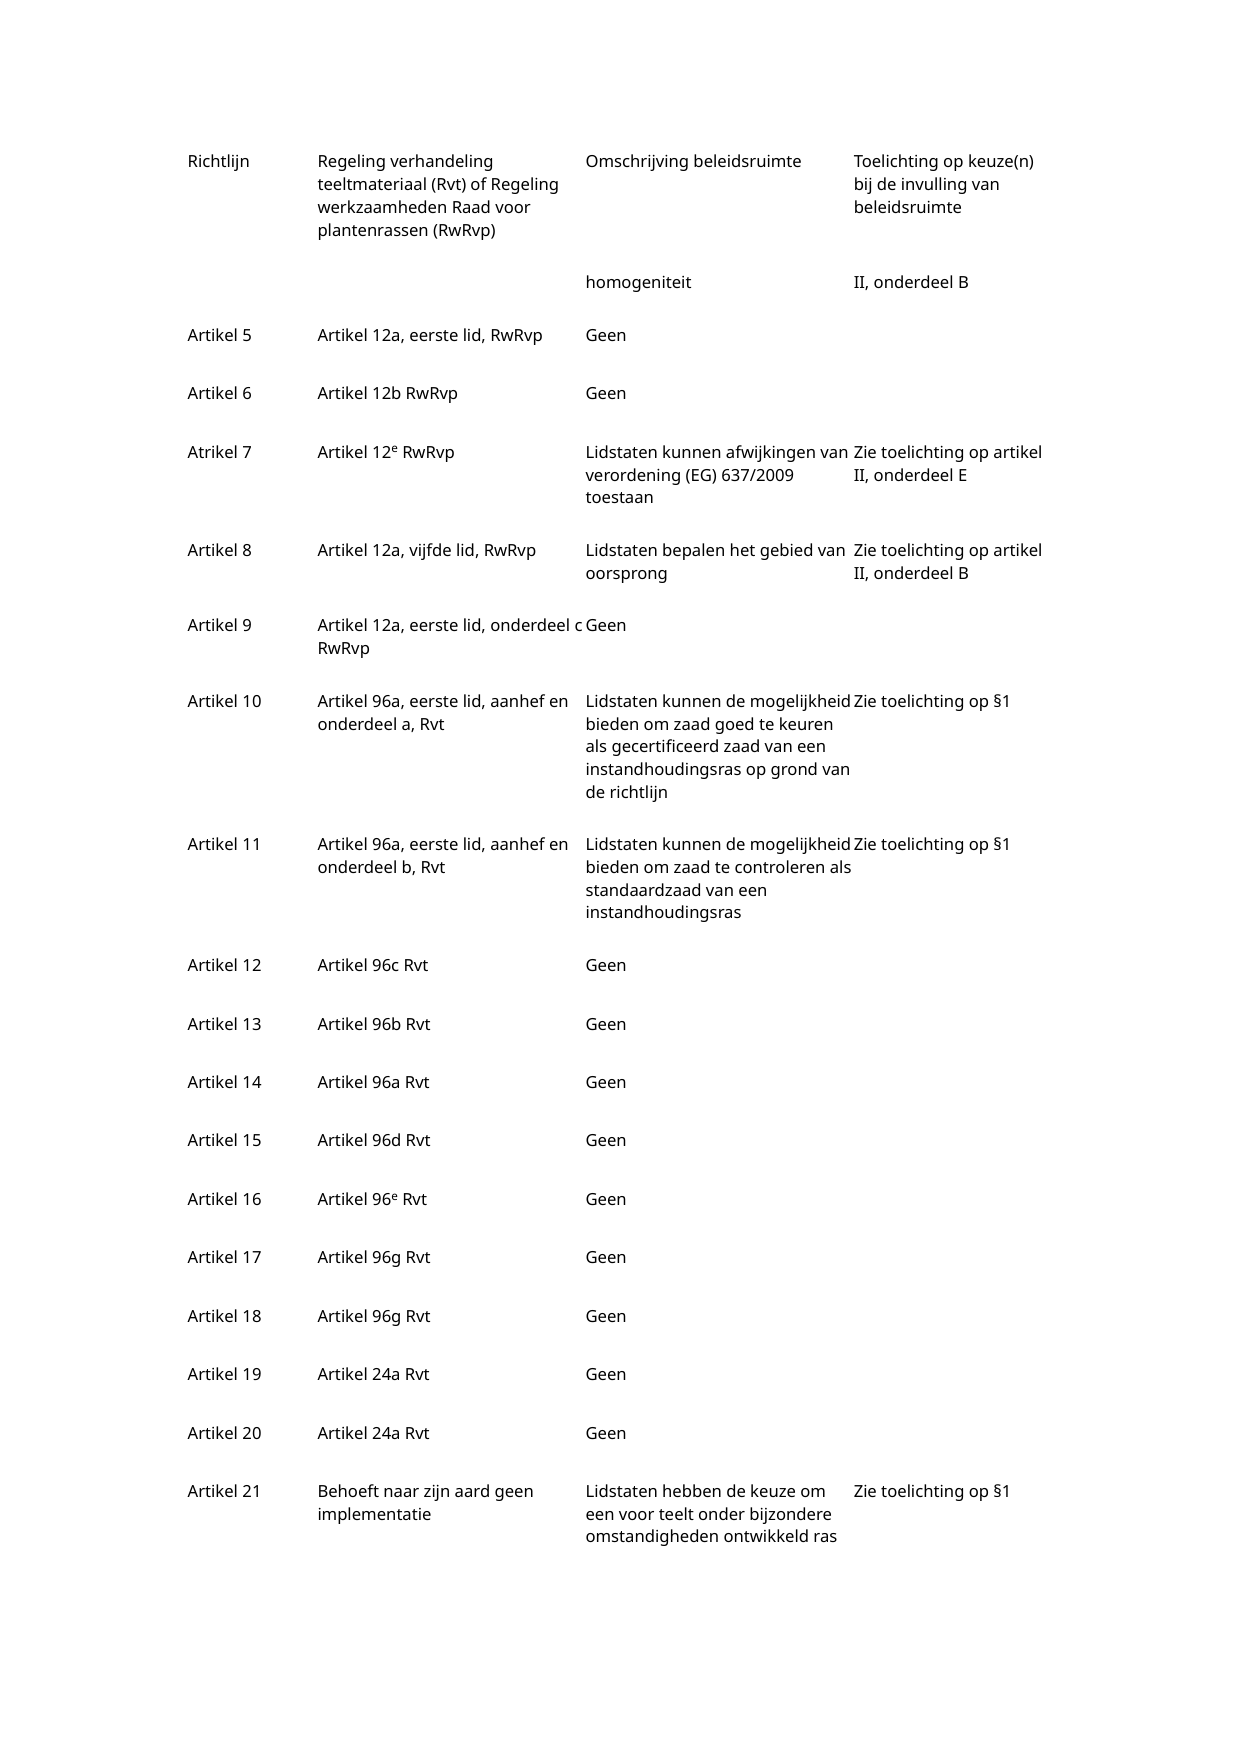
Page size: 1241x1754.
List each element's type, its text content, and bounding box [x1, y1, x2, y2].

table_cell Artikel 13 [188, 1012, 317, 1071]
table_cell Artikel 5 [188, 324, 317, 382]
table_cell Artikel 96b Rvt [317, 1012, 585, 1071]
table_cell Artikel 96a, eerste lid, aanhef en onderdeel b, Rvt [317, 833, 585, 954]
table_cell Geen [585, 324, 853, 382]
table_cell Artikel 24a Rvt [317, 1421, 585, 1480]
table_cell Lidstaten bepalen het gebied van oorsprong [585, 539, 853, 614]
table_cell Artikel 9 [188, 614, 317, 689]
table_cell [188, 271, 317, 323]
table_cell Zie toelichting op §1 [854, 1480, 1053, 1555]
table_cell Geen [585, 1012, 853, 1071]
table_cell II, onderdeel B [854, 271, 1053, 323]
table_cell [854, 1012, 1053, 1071]
table_cell Artikel 96a Rvt [317, 1071, 585, 1129]
table_cell Artikel 96c Rvt [317, 954, 585, 1012]
table_cell [854, 1188, 1053, 1246]
table_cell [854, 1304, 1053, 1363]
table_cell Artikel 12a, eerste lid, RwRvp [317, 324, 585, 382]
table_header Regeling verhandeling teeltmateriaal (Rvt) of Regeling werkzaamheden Raad voor plantenrassen (RwRvp) [317, 150, 585, 271]
table_cell Geen [585, 614, 853, 689]
table_cell Artikel 20 [188, 1421, 317, 1480]
table_cell Geen [585, 1363, 853, 1421]
table_cell [854, 1246, 1053, 1304]
table_cell Geen [585, 1304, 853, 1363]
table_cell [854, 324, 1053, 382]
table_cell [854, 954, 1053, 1012]
table_cell Lidstaten kunnen afwijkingen van verordening (EG) 637/2009 toestaan [585, 440, 853, 538]
table_cell Artikel 16 [188, 1188, 317, 1246]
table_cell Geen [585, 1421, 853, 1480]
table_cell Artikel 96g Rvt [317, 1246, 585, 1304]
table_cell Artikel 14 [188, 1071, 317, 1129]
table_cell Artikel 96d Rvt [317, 1129, 585, 1187]
table_cell Artikel 12a, vijfde lid, RwRvp [317, 539, 585, 614]
table_cell Artikel 15 [188, 1129, 317, 1187]
table_cell Geen [585, 1188, 853, 1246]
table_cell Zie toelichting op §1 [854, 833, 1053, 954]
table_cell Lidstaten hebben de keuze om een voor teelt onder bijzondere omstandigheden ontwikkeld ras [585, 1480, 853, 1555]
table_cell Geen [585, 1246, 853, 1304]
table_cell Artikel 8 [188, 539, 317, 614]
table_cell homogeniteit [585, 271, 853, 323]
table_cell Geen [585, 954, 853, 1012]
table_cell Artikel 96g Rvt [317, 1304, 585, 1363]
table_cell Artikel 12a, eerste lid, onderdeel c RwRvp [317, 614, 585, 689]
table_cell [854, 1129, 1053, 1187]
table_cell Atrikel 7 [188, 440, 317, 538]
table_cell Artikel 96a, eerste lid, aanhef en onderdeel a, Rvt [317, 689, 585, 833]
table_header Toelichting op keuze(n) bij de invulling van beleidsruimte [854, 150, 1053, 271]
table_cell Artikel 11 [188, 833, 317, 954]
table_cell Geen [585, 1129, 853, 1187]
table_cell [854, 1363, 1053, 1421]
table_cell Lidstaten kunnen de mogelijkheid bieden om zaad te controleren als standaardzaad van een instandhoudingsras [585, 833, 853, 954]
table_cell Artikel 96e Rvt [317, 1188, 585, 1246]
table_cell Artikel 12b RwRvp [317, 382, 585, 440]
table_cell Zie toelichting op artikel II, onderdeel B [854, 539, 1053, 614]
table_cell Artikel 17 [188, 1246, 317, 1304]
table_cell Behoeft naar zijn aard geen implementatie [317, 1480, 585, 1555]
table_cell Zie toelichting op artikel II, onderdeel E [854, 440, 1053, 538]
table_cell Artikel 19 [188, 1363, 317, 1421]
table_cell [854, 1421, 1053, 1480]
table_header Richtlijn [188, 150, 317, 271]
table_cell Geen [585, 382, 853, 440]
table_cell Artikel 6 [188, 382, 317, 440]
table_cell [317, 271, 585, 323]
table_cell Artikel 21 [188, 1480, 317, 1555]
table_cell Artikel 24a Rvt [317, 1363, 585, 1421]
table_cell Lidstaten kunnen de mogelijkheid bieden om zaad goed te keuren als gecertificeerd zaad van een instandhoudingsras op grond van de richtlijn [585, 689, 853, 833]
table_cell Artikel 12 [188, 954, 317, 1012]
table_cell Artikel 10 [188, 689, 317, 833]
table_cell Zie toelichting op §1 [854, 689, 1053, 833]
table_cell [854, 382, 1053, 440]
table_cell Artikel 18 [188, 1304, 317, 1363]
table_cell Geen [585, 1071, 853, 1129]
table_cell Artikel 12e RwRvp [317, 440, 585, 538]
table_header Omschrijving beleidsruimte [585, 150, 853, 271]
table_cell [854, 614, 1053, 689]
table_cell [854, 1071, 1053, 1129]
